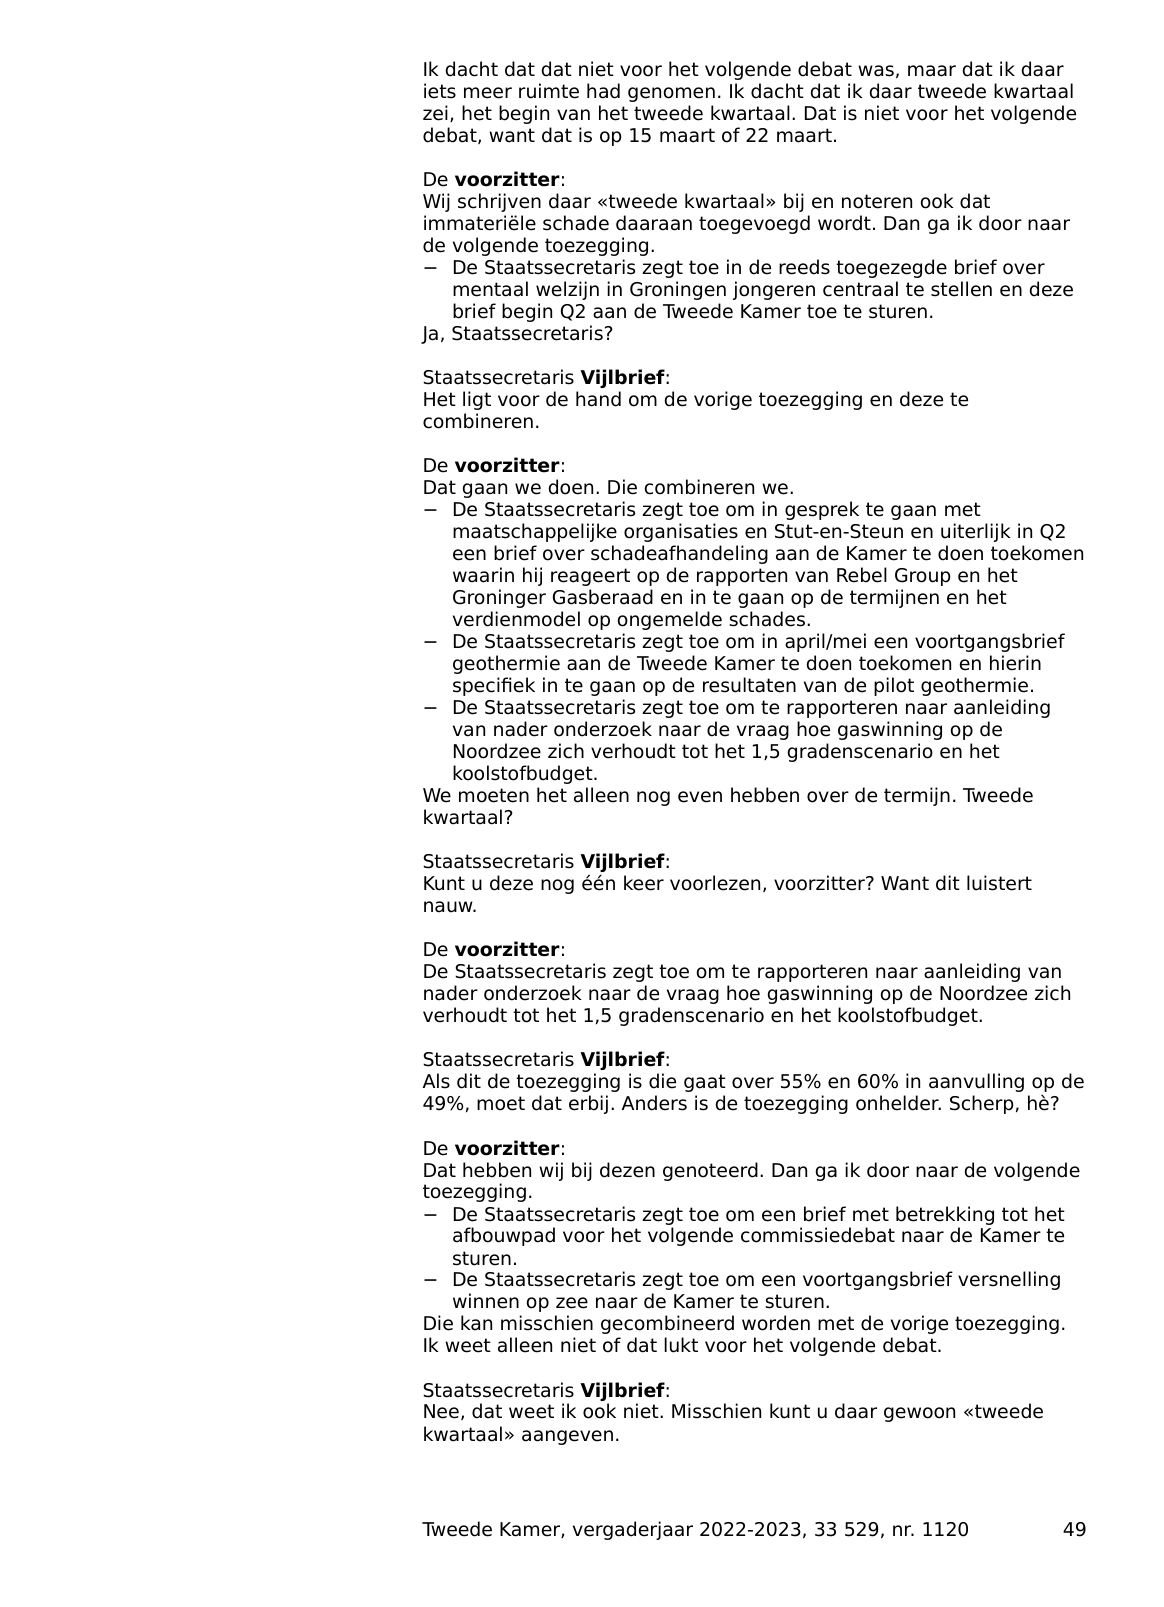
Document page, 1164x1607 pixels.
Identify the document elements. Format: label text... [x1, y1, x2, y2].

text − De Staatssecretaris zegt toe in de reeds toegezegde brief over mentaal welzijn in Groningen jongeren centraal te stellen en deze brief begin Q2 aan de Tweede Kamer toe te sturen. [422, 257, 1087, 323]
text Als dit de toezegging is die gaat over 55% en 60% in aanvulling op de 49%, moet dat erbij. Anders is de toezegging onhelder. Scherp, hè? [422, 1071, 1087, 1115]
text Die kan misschien gecombineerd worden met de vorige toezegging. Ik weet alleen niet of dat lukt voor het volgende debat. [422, 1313, 1087, 1357]
text Dat hebben wij bij dezen genoteerd. Dan ga ik door naar de volgende toezegging. [422, 1159, 1087, 1203]
text We moeten het alleen nog even hebben over de termijn. Tweede kwartaal? [422, 785, 1087, 829]
text De voorzitter: [422, 1137, 1087, 1159]
text Staatssecretaris Vijlbrief: [422, 1379, 1087, 1401]
text − De Staatssecretaris zegt toe om in april/mei een voortgangsbrief geothermie aan de Tweede Kamer te doen toekomen en hierin specifiek in te gaan op de resultaten van de pilot geothermie. [422, 631, 1087, 697]
text Ja, Staatssecretaris? [422, 323, 1087, 345]
text − De Staatssecretaris zegt toe om te rapporteren naar aanleiding van nader onderzoek naar de vraag hoe gaswinning op de Noordzee zich verhoudt tot het 1,5 gradenscenario en het koolstofbudget. [422, 697, 1087, 785]
text − De Staatssecretaris zegt toe om in gesprek te gaan met maatschappelijke organisaties en Stut-en-Steun en uiterlijk in Q2 een brief over schadeafhandeling aan de Kamer te doen toekomen waarin hij reageert op de rapporten van Rebel Group en het Groninger Gasberaad en in te gaan op de termijnen en het verdienmodel op ongemelde schades. [422, 499, 1087, 631]
text Staatssecretaris Vijlbrief: [422, 1049, 1087, 1071]
text Staatssecretaris Vijlbrief: [422, 851, 1087, 873]
text − De Staatssecretaris zegt toe om een brief met betrekking tot het afbouwpad voor het volgende commissiedebat naar de Kamer te sturen. [422, 1203, 1087, 1269]
text Staatssecretaris Vijlbrief: [422, 367, 1087, 389]
text De voorzitter: [422, 939, 1087, 961]
text Dat gaan we doen. Die combineren we. [422, 477, 1087, 499]
text − De Staatssecretaris zegt toe om een voortgangsbrief versnelling winnen op zee naar de Kamer te sturen. [422, 1269, 1087, 1313]
text Ik dacht dat dat niet voor het volgende debat was, maar dat ik daar iets meer ruimte had genomen. Ik dacht dat ik daar tweede kwartaal zei, het begin van het tweede kwartaal. Dat is niet voor het volgende debat, want dat is op 15 maart of 22 maart. [422, 59, 1087, 147]
text De voorzitter: [422, 455, 1087, 477]
text Nee, dat weet ik ook niet. Misschien kunt u daar gewoon «tweede kwartaal» aangeven. [422, 1401, 1087, 1445]
text Wij schrijven daar «tweede kwartaal» bij en noteren ook dat immateriële schade daaraan toegevoegd wordt. Dan ga ik door naar de volgende toezegging. [422, 191, 1087, 257]
text De voorzitter: [422, 169, 1087, 191]
text De Staatssecretaris zegt toe om te rapporteren naar aanleiding van nader onderzoek naar de vraag hoe gaswinning op de Noordzee zich verhoudt tot het 1,5 gradenscenario en het koolstofbudget. [422, 961, 1087, 1027]
text Het ligt voor de hand om de vorige toezegging en deze te combineren. [422, 389, 1087, 433]
text Kunt u deze nog één keer voorlezen, voorzitter? Want dit luistert nauw. [422, 873, 1087, 917]
